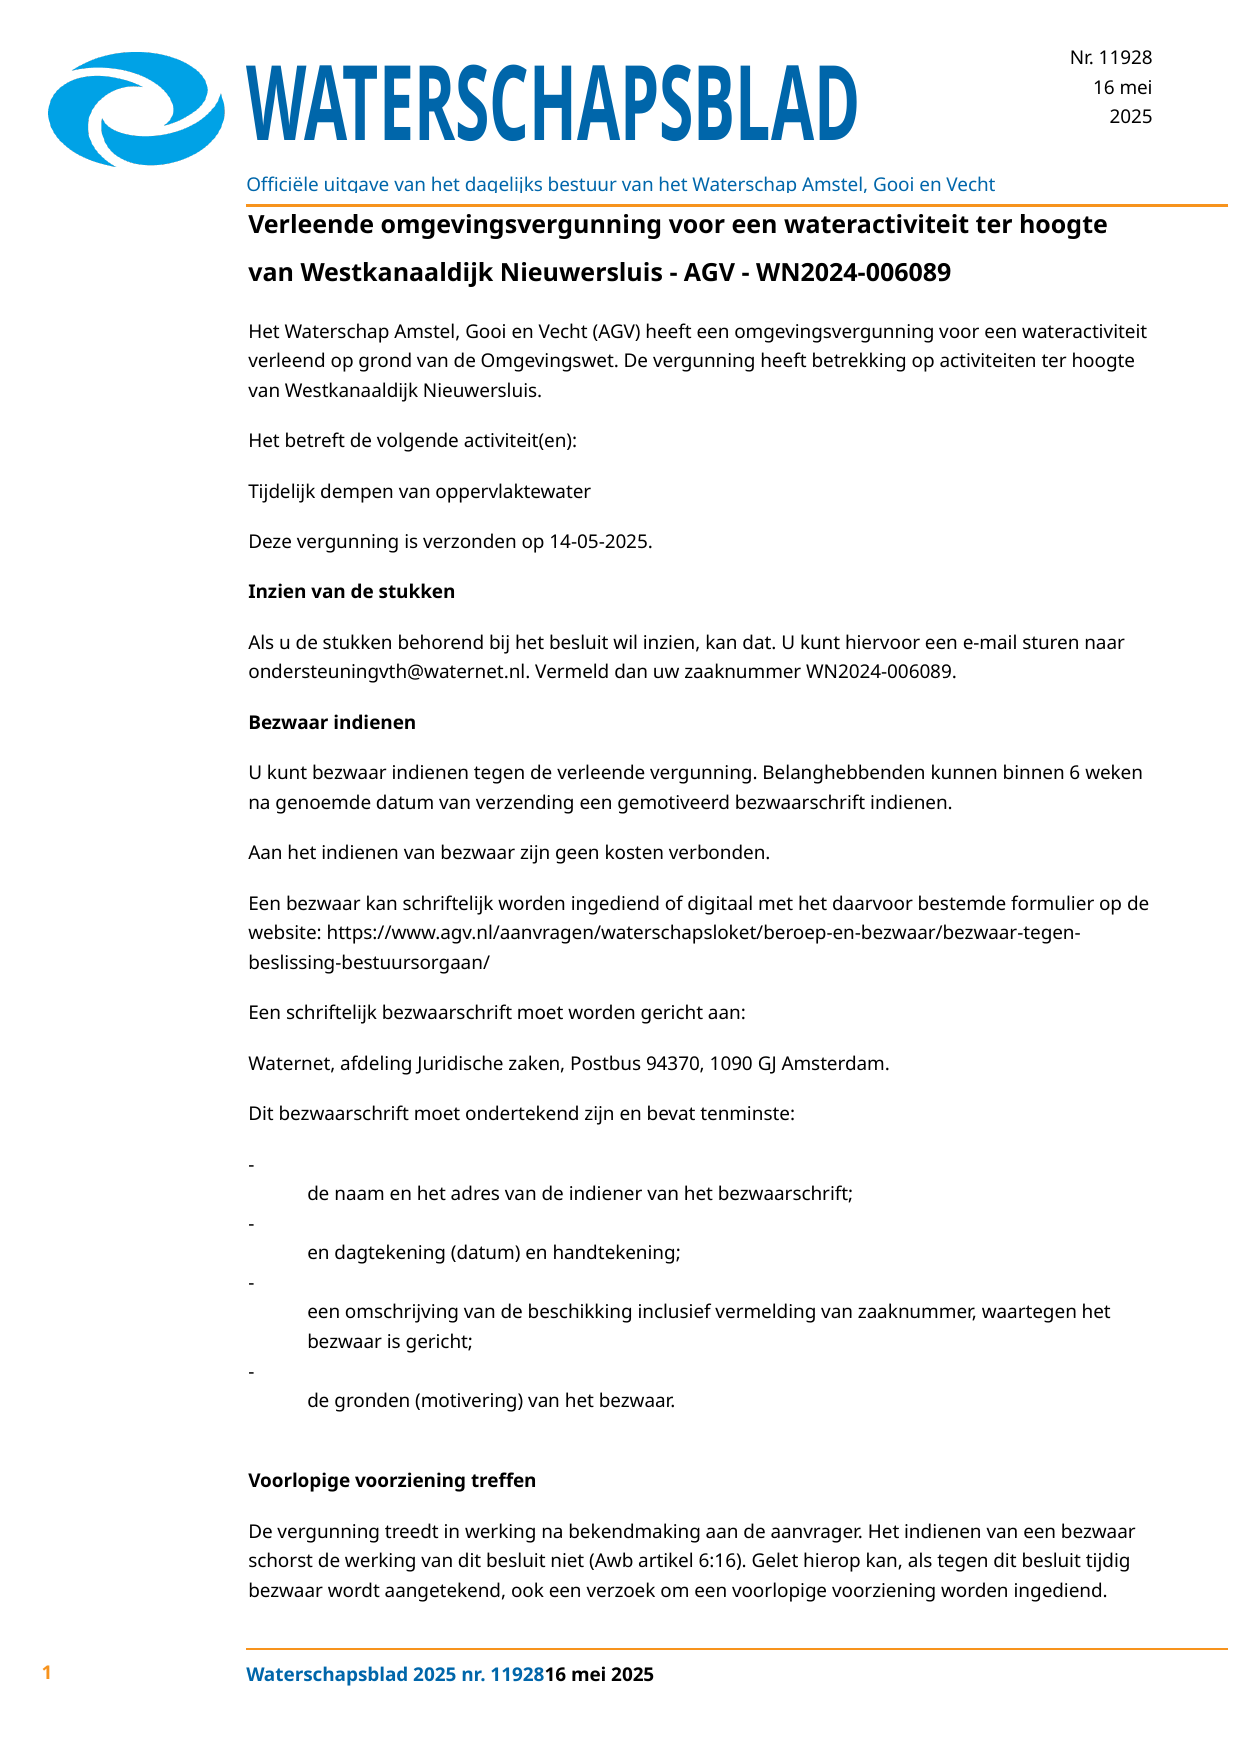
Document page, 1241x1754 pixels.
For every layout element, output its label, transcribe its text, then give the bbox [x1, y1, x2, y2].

text Verleende omgevingsvergunning voor een wateractiviteit ter hoogte van Westkanaaldijk Nieuwersluis - AGV - WN2024-006089 [248, 207, 1152, 288]
text Een bezwaar kan schriftelijk worden ingediend of digitaal met het daarvoor bestemde formulier op de website: https://www.agv.nl/aanvragen/waterschapsloket/beroep-en-bezwaar/bezwaar-tegen-beslissing-bestuursorgaan/ [248, 890, 1152, 975]
list de naam en het adres van de indiener van het bezwaarschrift; [248, 1180, 1152, 1206]
list en dagtekening (datum) en handtekening; [248, 1239, 1152, 1265]
text Voorlopige voorziening treffen [248, 1467, 1152, 1493]
text Aan het indienen van bezwaar zijn geen kosten verbonden. [248, 839, 1152, 865]
picture [41, 47, 231, 172]
text Bezwaar indienen [248, 709, 1152, 735]
text Dit bezwaarschrift moet ondertekend zijn en bevat tenminste: [248, 1100, 1152, 1126]
text U kunt bezwaar indienen tegen de verleende vergunning. Belanghebbenden kunnen binnen 6 weken na genoemde datum van verzending een gemotiveerd bezwaarschrift indienen. [248, 759, 1152, 815]
text Deze vergunning is verzonden op 14-05-2025. [248, 528, 1152, 554]
text Een schriftelijk bezwaarschrift moet worden gericht aan: [248, 999, 1152, 1025]
text Het betreft de volgende activiteit(en): [248, 427, 1152, 453]
text Het Waterschap Amstel, Gooi en Vecht (AGV) heeft een omgevingsvergunning voor een wateractiviteit verleend op grond van de Omgevingswet. De vergunning heeft betrekking op activiteiten ter hoogte van Westkanaaldijk Nieuwersluis. [248, 318, 1152, 403]
text Waternet, afdeling Juridische zaken, Postbus 94370, 1090 GJ Amsterdam. [248, 1050, 1152, 1076]
list de gronden (motivering) van het bezwaar. [248, 1387, 1152, 1413]
text De vergunning treedt in werking na bekendmaking aan de aanvrager. Het indienen van een bezwaar schorst de werking van dit besluit niet (Awb artikel 6:16). Gelet hierop kan, als tegen dit besluit tijdig bezwaar wordt aangetekend, ook een verzoek om een voorlopige voorziening worden ingediend. [248, 1518, 1152, 1603]
text Als u de stukken behorend bij het besluit wil inzien, kan dat. U kunt hiervoor een e-mail sturen naar ondersteuningvth@waternet.nl. Vermeld dan uw zaaknummer WN2024-006089. [248, 629, 1152, 684]
text Tijdelijk dempen van oppervlaktewater [248, 478, 1152, 504]
text Inzien van de stukken [248, 579, 1152, 604]
list een omschrijving van de beschikking inclusief vermelding van zaaknummer, waartegen het bezwaar is gericht; [248, 1299, 1152, 1354]
